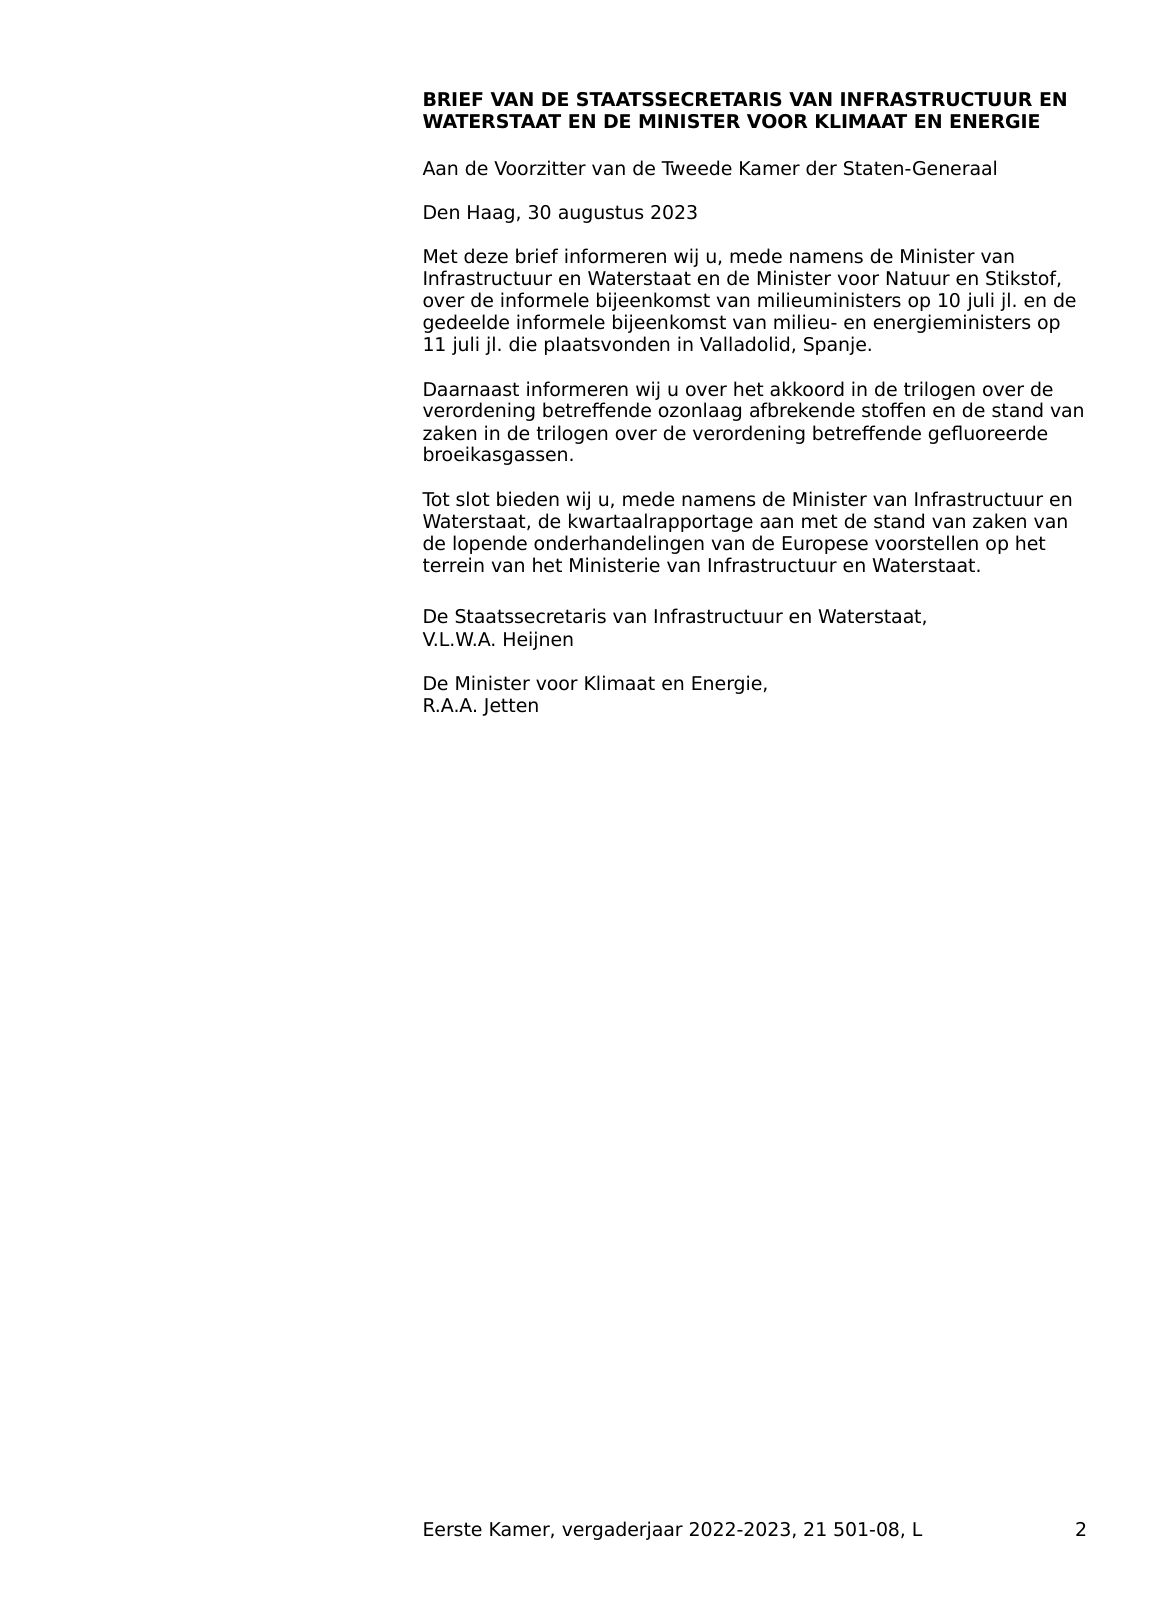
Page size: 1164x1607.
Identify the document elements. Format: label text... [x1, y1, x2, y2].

text De Staatssecretaris van Infrastructuur en Waterstaat, V.L.W.A. Heijnen [422, 606, 1087, 650]
subtitle BRIEF VAN DE STAATSSECRETARIS VAN INFRASTRUCTUUR EN WATERSTAAT EN DE MINISTER VOOR KLIMAAT EN ENERGIE [422, 89, 1087, 133]
text Aan de Voorzitter van de Tweede Kamer der Staten-Generaal [422, 158, 1087, 180]
text Tot slot bieden wij u, mede namens de Minister van Infrastructuur en Waterstaat, de kwartaalrapportage aan met de stand van zaken van de lopende onderhandelingen van de Europese voorstellen op het terrein van het Ministerie van Infrastructuur en Waterstaat. [422, 488, 1087, 576]
text De Minister voor Klimaat en Energie, R.A.A. Jetten [422, 673, 1087, 717]
text Den Haag, 30 augustus 2023 [422, 202, 1087, 224]
text Daarnaast informeren wij u over het akkoord in de trilogen over de verordening betreffende ozonlaag afbrekende stoffen en de stand van zaken in de trilogen over de verordening betreffende gefluoreerde broeikasgassen. [422, 378, 1087, 466]
text Met deze brief informeren wij u, mede namens de Minister van Infrastructuur en Waterstaat en de Minister voor Natuur en Stikstof, over de informele bijeenkomst van milieuministers op 10 juli jl. en de gedeelde informele bijeenkomst van milieu- en energieministers op 11 juli jl. die plaatsvonden in Valladolid, Spanje. [422, 246, 1087, 356]
